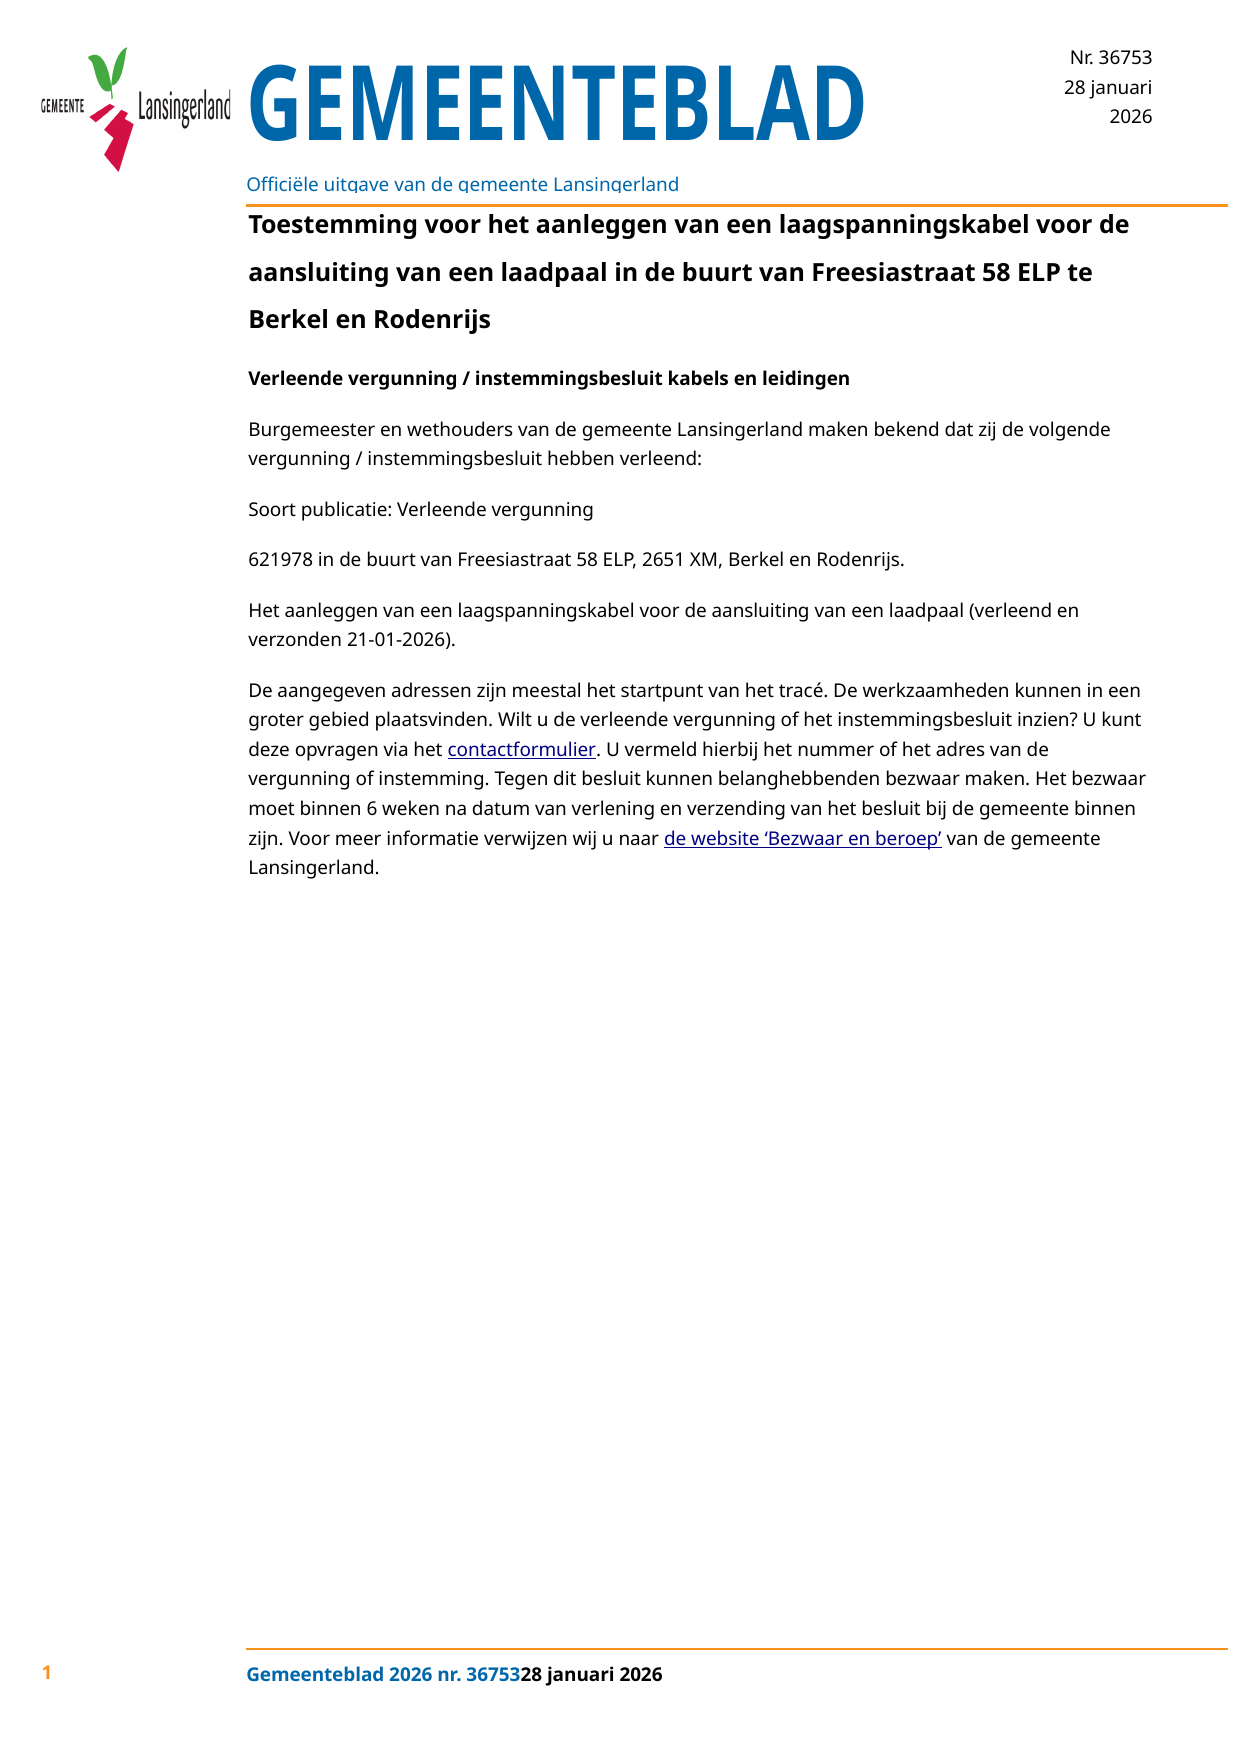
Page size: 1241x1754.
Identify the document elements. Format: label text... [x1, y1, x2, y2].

text De aangegeven adressen zijn meestal het startpunt van het tracé. De werkzaamheden kunnen in een groter gebied plaatsvinden. Wilt u de verleende vergunning of het instemmingsbesluit inzien? U kunt deze opvragen via het contactformulier. U vermeld hierbij het nummer of het adres van de vergunning of instemming. Tegen dit besluit kunnen belanghebbenden bezwaar maken. Het bezwaar moet binnen 6 weken na datum van verlening en verzending van het besluit bij de gemeente binnen zijn. Voor meer informatie verwijzen wij u naar de website ‘Bezwaar en beroep’ van de gemeente Lansingerland. [248, 677, 1152, 880]
text 621978 in de buurt van Freesiastraat 58 ELP, 2651 XM, Berkel en Rodenrijs. [248, 546, 1152, 572]
picture [41, 47, 231, 172]
text Toestemming voor het aanleggen van een laagspanningskabel voor de aansluiting van een laadpaal in de buurt van Freesiastraat 58 ELP te Berkel en Rodenrijs [248, 207, 1152, 336]
text Soort publicatie: Verleende vergunning [248, 496, 1152, 522]
text Het aanleggen van een laagspanningskabel voor de aansluiting van een laadpaal (verleend en verzonden 21-01-2026). [248, 597, 1152, 652]
text Burgemeester en wethouders van de gemeente Lansingerland maken bekend dat zij de volgende vergunning / instemmingsbesluit hebben verleend: [248, 416, 1152, 471]
text Verleende vergunning / instemmingsbesluit kabels en leidingen [248, 366, 1152, 391]
